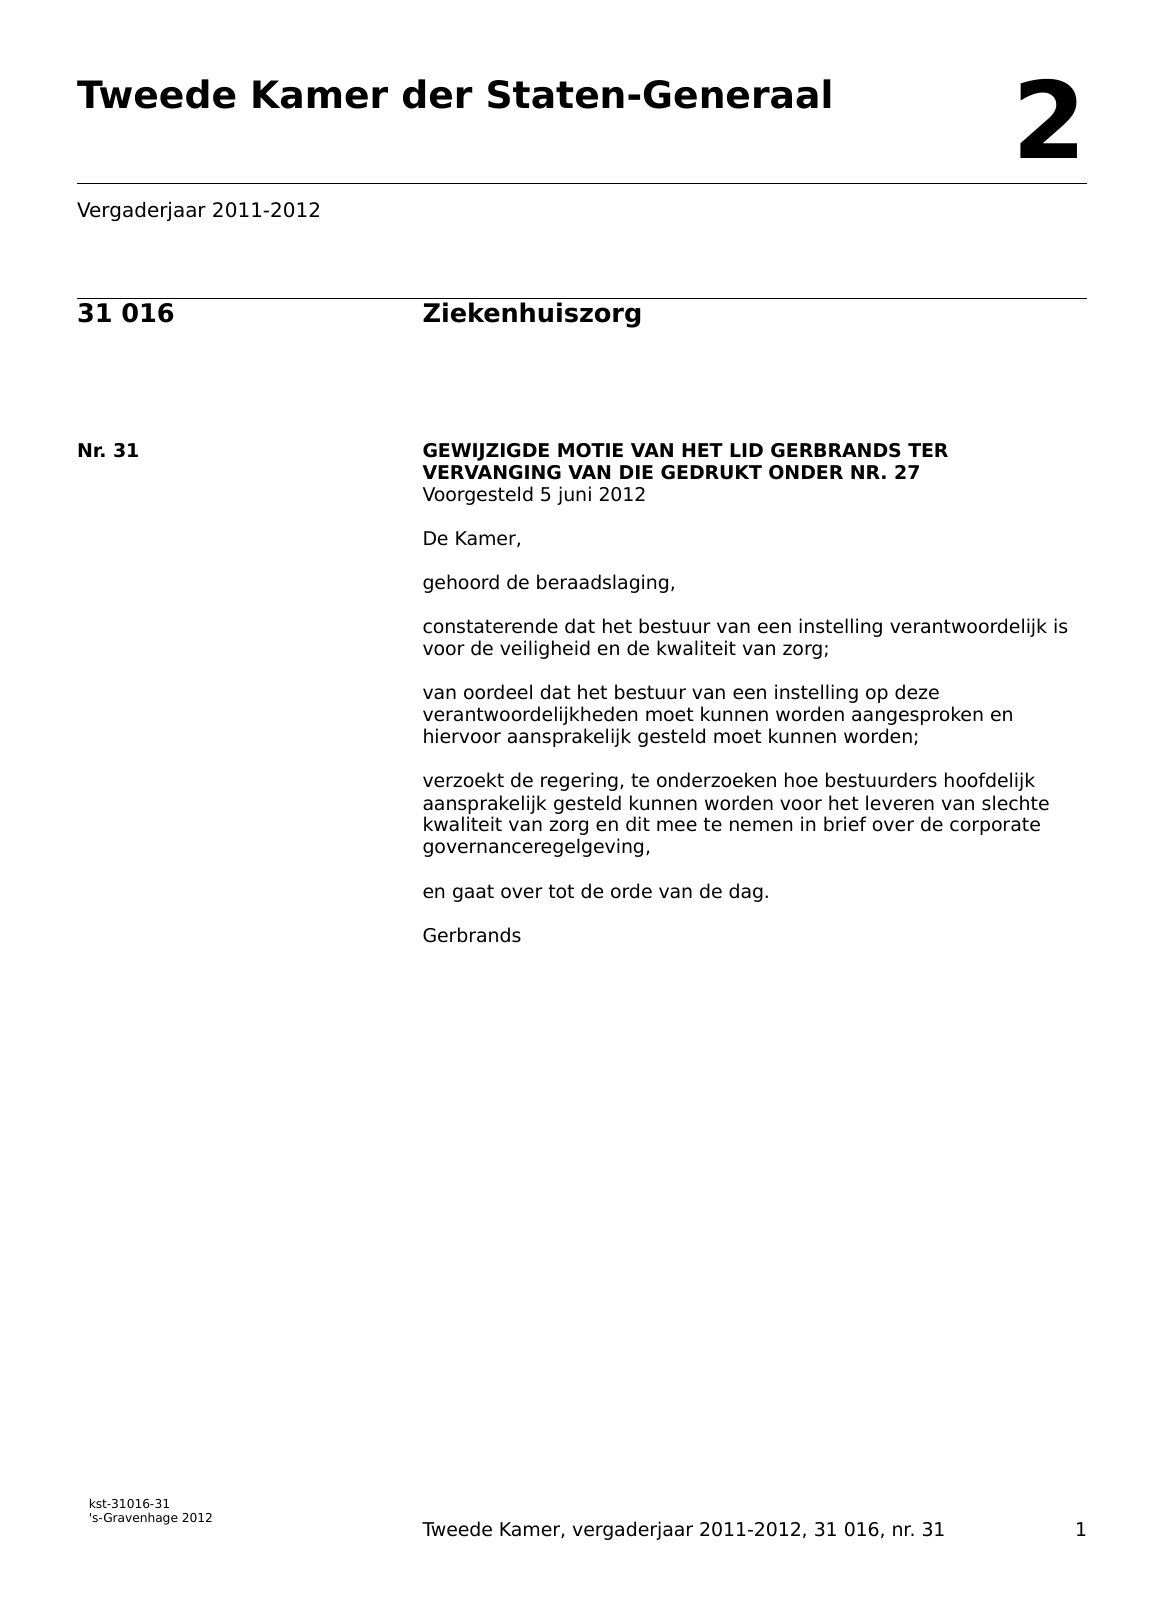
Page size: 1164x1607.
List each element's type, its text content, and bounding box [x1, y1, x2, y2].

table_header 2 [886, 59, 1087, 183]
text Voorgesteld 5 juni 2012 [422, 484, 1087, 506]
text 's-Gravenhage 2012 [88, 1511, 323, 1525]
text constaterende dat het bestuur van een instelling verantwoordelijk is voor de veiligheid en de kwaliteit van zorg; [422, 616, 1087, 660]
table_cell Vergaderjaar 2011-2012 [77, 184, 1087, 298]
text gehoord de beraadslaging, [422, 572, 1087, 594]
text verzoekt de regering, te onderzoeken hoe bestuurders hoofdelijk aansprakelijk gesteld kunnen worden voor het leveren van slechte kwaliteit van zorg en dit mee te nemen in brief over de corporate governanceregelgeving, [422, 770, 1087, 858]
text van oordeel dat het bestuur van een instelling op deze verantwoordelijkheden moet kunnen worden aangesproken en hiervoor aansprakelijk gesteld moet kunnen worden; [422, 682, 1087, 748]
subtitle 31 016 Ziekenhuiszorg [77, 299, 1087, 329]
table_header Tweede Kamer der Staten-Generaal [77, 59, 886, 183]
text kst-31016-31 [88, 1497, 323, 1511]
subtitle Nr. 31 GEWIJZIGDE MOTIE VAN HET LID GERBRANDS TER VERVANGING VAN DIE GEDRUKT ONDER NR. 27 [77, 440, 1087, 484]
text en gaat over tot de orde van de dag. [422, 881, 1087, 902]
text De Kamer, [422, 528, 1087, 550]
text Gerbrands [422, 925, 1087, 947]
